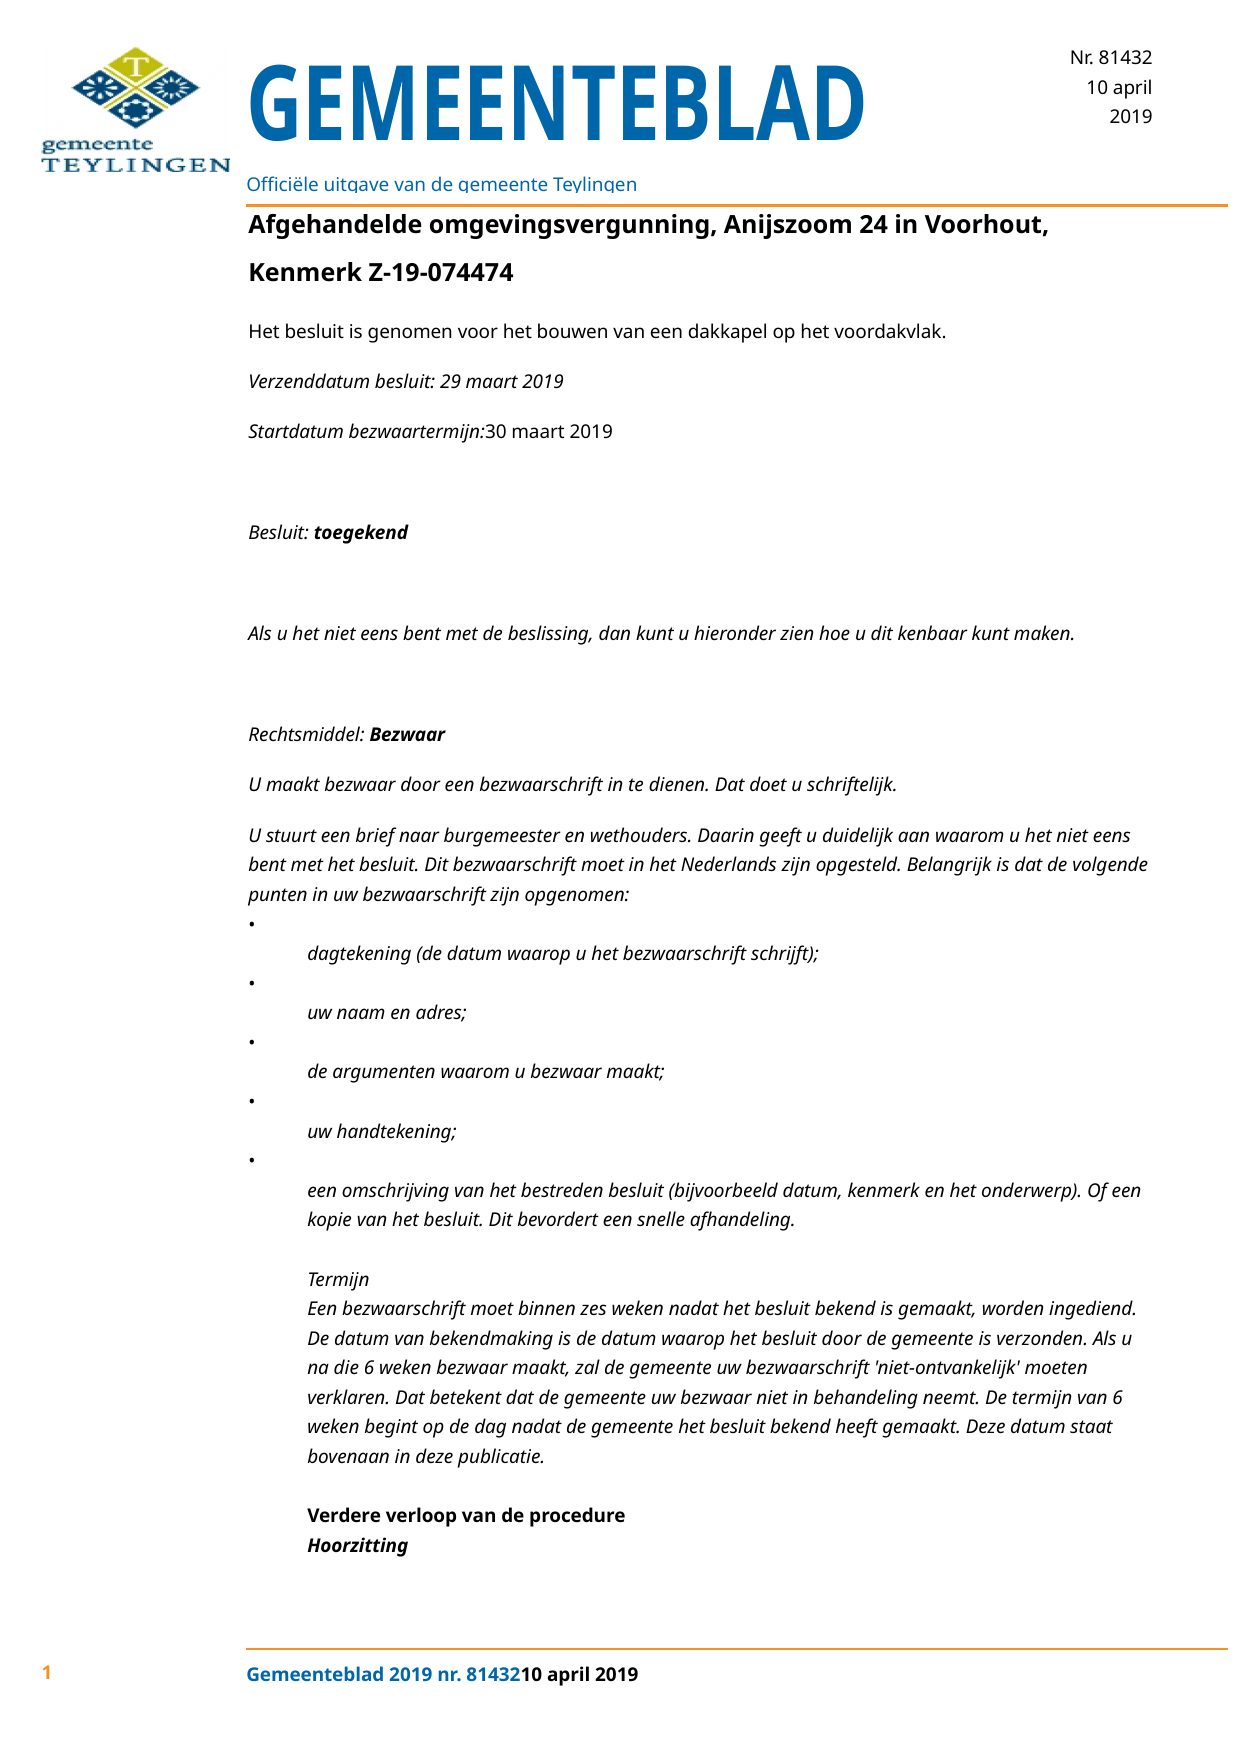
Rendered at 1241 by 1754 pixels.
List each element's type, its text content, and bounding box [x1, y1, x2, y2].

list een omschrijving van het bestreden besluit (bijvoorbeeld datum, kenmerk en het onderwerp). Of een kopie van het besluit. Dit bevordert een snelle afhandeling. [248, 1177, 1152, 1232]
list uw naam en adres; [248, 999, 1152, 1025]
text Verzenddatum besluit: 29 maart 2019 [248, 368, 1152, 394]
list Een bezwaarschrift moet binnen zes weken nadat het besluit bekend is gemaakt, worden ingediend. De datum van bekendmaking is de datum waarop het besluit door de gemeente is verzonden. Als u na die 6 weken bezwaar maakt, zal de gemeente uw bezwaarschrift 'niet-ontvankelijk' moeten verklaren. Dat betekent dat de gemeente uw bezwaar niet in behandeling neemt. De termijn van 6 weken begint op de dag nadat de gemeente het besluit bekend heeft gemaakt. Deze datum staat bovenaan in deze publicatie. [248, 1295, 1152, 1469]
text Startdatum bezwaartermijn:30 maart 2019 [248, 419, 1152, 444]
text Besluit: toegekend [248, 519, 1152, 545]
list Hoorzitting [248, 1532, 1152, 1558]
list uw handtekening; [248, 1118, 1152, 1144]
text Het besluit is genomen voor het bouwen van een dakkapel op het voordakvlak. [248, 318, 1152, 344]
picture [41, 47, 231, 172]
text Afgehandelde omgevingsvergunning, Anijszoom 24 in Voorhout, Kenmerk Z-19-074474 [248, 207, 1152, 288]
text Rechtsmiddel: Bezwaar [248, 721, 1152, 747]
list dagtekening (de datum waarop u het bezwaarschrift schrijft); [248, 940, 1152, 966]
list Termijn [248, 1266, 1152, 1292]
text U maakt bezwaar door een bezwaarschrift in te dienen. Dat doet u schriftelijk. [248, 772, 1152, 797]
list Verdere verloop van de procedure [248, 1502, 1152, 1528]
text U stuurt een brief naar burgemeester en wethouders. Daarin geeft u duidelijk aan waarom u het niet eens bent met het besluit. Dit bezwaarschrift moet in het Nederlands zijn opgesteld. Belangrijk is dat de volgende punten in uw bezwaarschrift zijn opgenomen: [248, 822, 1152, 907]
text Als u het niet eens bent met de beslissing, dan kunt u hieronder zien hoe u dit kenbaar kunt maken. [248, 620, 1152, 646]
list de argumenten waarom u bezwaar maakt; [248, 1059, 1152, 1084]
